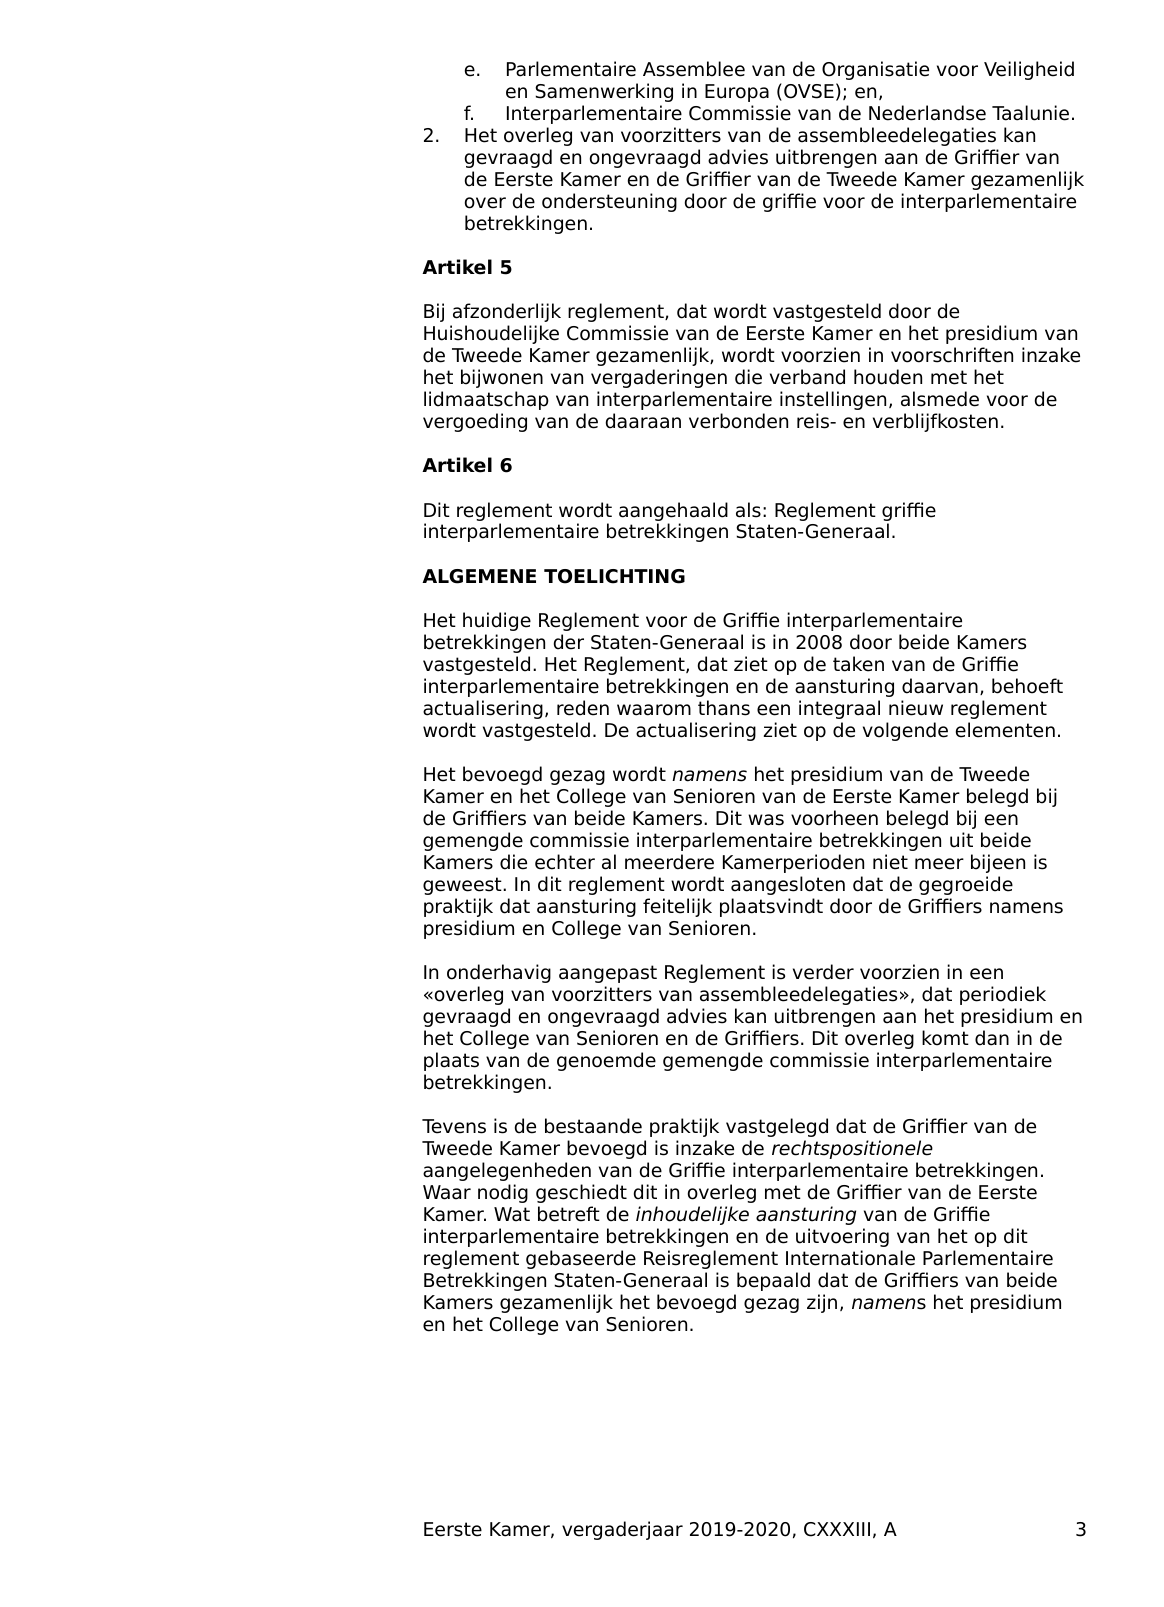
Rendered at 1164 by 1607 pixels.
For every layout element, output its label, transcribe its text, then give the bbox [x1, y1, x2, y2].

text e. Parlementaire Assemblee van de Organisatie voor Veiligheid en Samenwerking in Europa (OVSE); en, [464, 59, 1087, 103]
subtitle ALGEMENE TOELICHTING [422, 566, 1087, 588]
text Dit reglement wordt aangehaald als: Reglement griffie interparlementaire betrekkingen Staten-Generaal. [422, 499, 1087, 543]
text Bij afzonderlijk reglement, dat wordt vastgesteld door de Huishoudelijke Commissie van de Eerste Kamer en het presidium van de Tweede Kamer gezamenlijk, wordt voorzien in voorschriften inzake het bijwonen van vergaderingen die verband houden met het lidmaatschap van interparlementaire instellingen, alsmede voor de vergoeding van de daaraan verbonden reis- en verblijfkosten. [422, 301, 1087, 433]
subtitle Artikel 6 [422, 455, 1087, 477]
text Het huidige Reglement voor de Griffie interparlementaire betrekkingen der Staten-Generaal is in 2008 door beide Kamers vastgesteld. Het Reglement, dat ziet op de taken van de Griffie interparlementaire betrekkingen en de aansturing daarvan, behoeft actualisering, reden waarom thans een integraal nieuw reglement wordt vastgesteld. De actualisering ziet op de volgende elementen. [422, 610, 1087, 742]
text Het bevoegd gezag wordt namens het presidium van de Tweede Kamer en het College van Senioren van de Eerste Kamer belegd bij de Griffiers van beide Kamers. Dit was voorheen belegd bij een gemengde commissie interparlementaire betrekkingen uit beide Kamers die echter al meerdere Kamerperioden niet meer bijeen is geweest. In dit reglement wordt aangesloten dat de gegroeide praktijk dat aansturing feitelijk plaatsvindt door de Griffiers namens presidium en College van Senioren. [422, 764, 1087, 940]
text f. Interparlementaire Commissie van de Nederlandse Taalunie. [464, 103, 1087, 125]
text In onderhavig aangepast Reglement is verder voorzien in een «overleg van voorzitters van assembleedelegaties», dat periodiek gevraagd en ongevraagd advies kan uitbrengen aan het presidium en het College van Senioren en de Griffiers. Dit overleg komt dan in de plaats van de genoemde gemengde commissie interparlementaire betrekkingen. [422, 962, 1087, 1094]
text Tevens is de bestaande praktijk vastgelegd dat de Griffier van de Tweede Kamer bevoegd is inzake de rechtspositionele aangelegenheden van de Griffie interparlementaire betrekkingen. Waar nodig geschiedt dit in overleg met de Griffier van de Eerste Kamer. Wat betreft de inhoudelijke aansturing van de Griffie interparlementaire betrekkingen en de uitvoering van het op dit reglement gebaseerde Reisreglement Internationale Parlementaire Betrekkingen Staten-Generaal is bepaald dat de Griffiers van beide Kamers gezamenlijk het bevoegd gezag zijn, namens het presidium en het College van Senioren. [422, 1116, 1087, 1336]
text 2. Het overleg van voorzitters van de assembleedelegaties kan gevraagd en ongevraagd advies uitbrengen aan de Griffier van de Eerste Kamer en de Griffier van de Tweede Kamer gezamenlijk over de ondersteuning door de griffie voor de interparlementaire betrekkingen. [422, 125, 1087, 235]
subtitle Artikel 5 [422, 257, 1087, 279]
